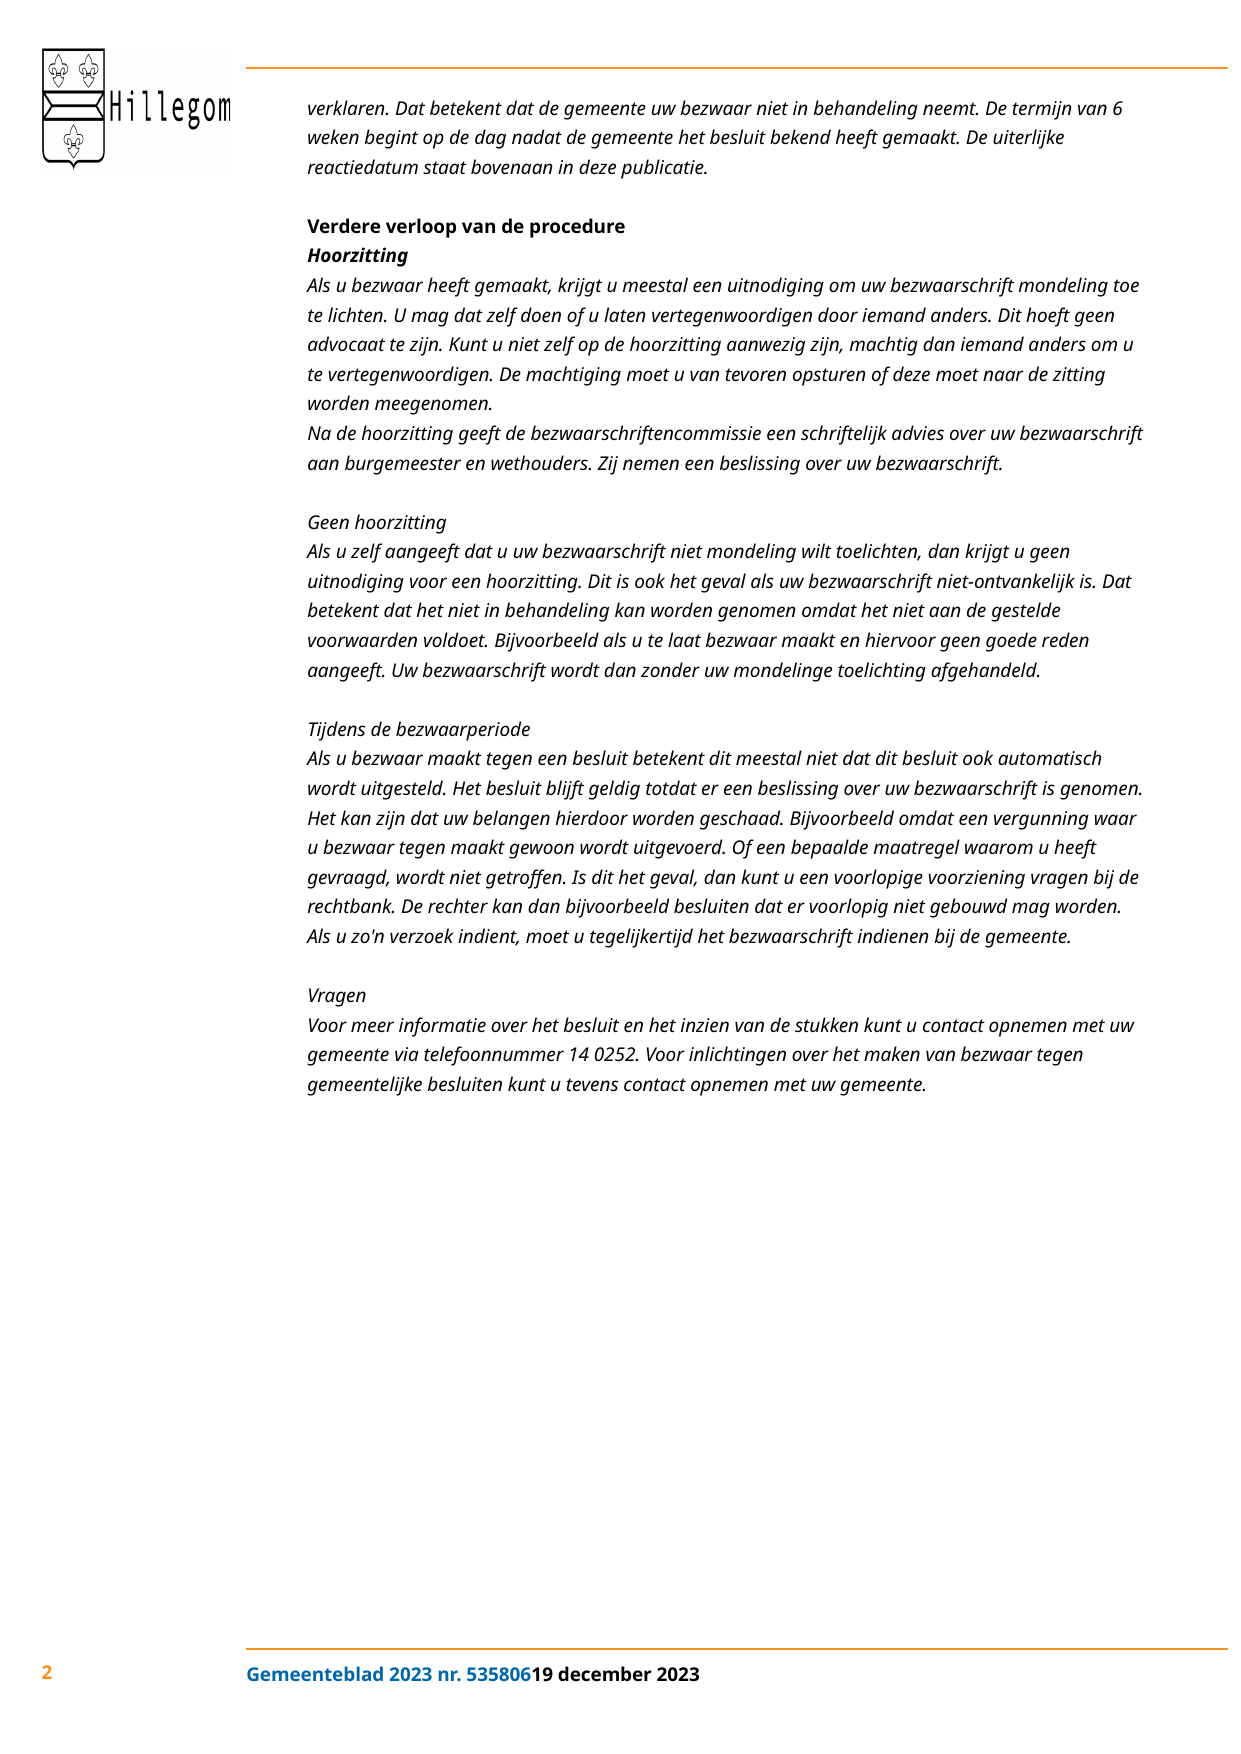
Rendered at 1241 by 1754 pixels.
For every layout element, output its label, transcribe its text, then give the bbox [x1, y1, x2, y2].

list Geen hoorzitting [248, 509, 1152, 535]
list verklaren. Dat betekent dat de gemeente uw bezwaar niet in behandeling neemt. De termijn van 6 weken begint op de dag nadat de gemeente het besluit bekend heeft gemaakt. De uiterlijke reactiedatum staat bovenaan in deze publicatie. [248, 95, 1152, 180]
list Vragen [248, 982, 1152, 1008]
picture [41, 47, 231, 172]
list Na de hoorzitting geeft de bezwaarschriftencommissie een schriftelijk advies over uw bezwaarschrift aan burgemeester en wethouders. Zij nemen een beslissing over uw bezwaarschrift. [248, 420, 1152, 476]
list Als u zelf aangeeft dat u uw bezwaarschrift niet mondeling wilt toelichten, dan krijgt u geen uitnodiging voor een hoorzitting. Dit is ook het geval als uw bezwaarschrift niet-ontvankelijk is. Dat betekent dat het niet in behandeling kan worden genomen omdat het niet aan de gestelde voorwaarden voldoet. Bijvoorbeeld als u te laat bezwaar maakt en hiervoor geen goede reden aangeeft. Uw bezwaarschrift wordt dan zonder uw mondelinge toelichting afgehandeld. [248, 538, 1152, 683]
list Hoorzitting [248, 243, 1152, 268]
list Als u bezwaar maakt tegen een besluit betekent dit meestal niet dat dit besluit ook automatisch wordt uitgesteld. Het besluit blijft geldig totdat er een beslissing over uw bezwaarschrift is genomen. Het kan zijn dat uw belangen hierdoor worden geschaad. Bijvoorbeeld omdat een vergunning waar u bezwaar tegen maakt gewoon wordt uitgevoerd. Of een bepaalde maatregel waarom u heeft gevraagd, wordt niet getroffen. Is dit het geval, dan kunt u een voorlopige voorziening vragen bij de rechtbank. De rechter kan dan bijvoorbeeld besluiten dat er voorlopig niet gebouwd mag worden. Als u zo'n verzoek indient, moet u tegelijkertijd het bezwaarschrift indienen bij de gemeente. [248, 746, 1152, 949]
list Verdere verloop van de procedure [248, 213, 1152, 239]
list Voor meer informatie over het besluit en het inzien van de stukken kunt u contact opnemen met uw gemeente via telefoonnummer 14 0252. Voor inlichtingen over het maken van bezwaar tegen gemeentelijke besluiten kunt u tevens contact opnemen met uw gemeente. [248, 1012, 1152, 1097]
list Tijdens de bezwaarperiode [248, 716, 1152, 742]
list Als u bezwaar heeft gemaakt, krijgt u meestal een uitnodiging om uw bezwaarschrift mondeling toe te lichten. U mag dat zelf doen of u laten vertegenwoordigen door iemand anders. Dit hoeft geen advocaat te zijn. Kunt u niet zelf op de hoorzitting aanwezig zijn, machtig dan iemand anders om u te vertegenwoordigen. De machtiging moet u van tevoren opsturen of deze moet naar de zitting worden meegenomen. [248, 272, 1152, 416]
